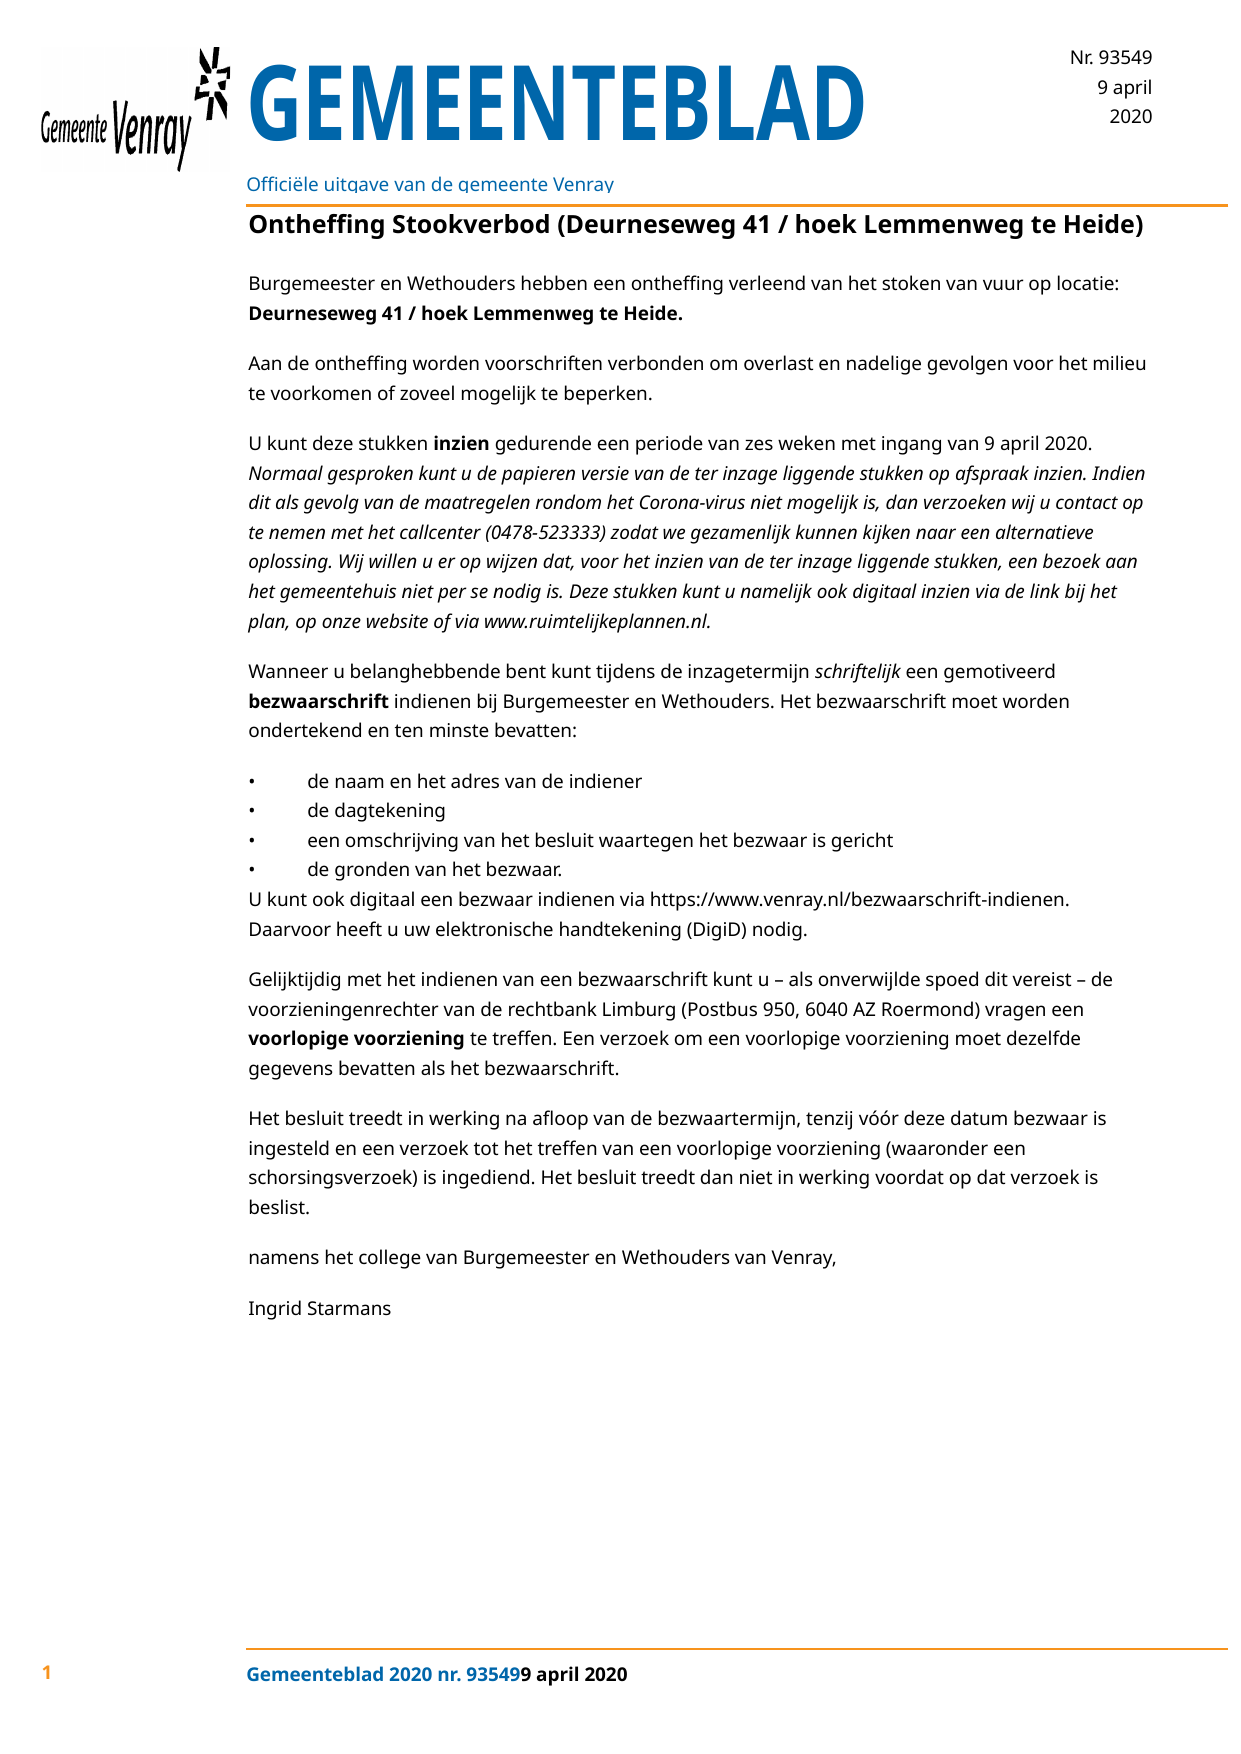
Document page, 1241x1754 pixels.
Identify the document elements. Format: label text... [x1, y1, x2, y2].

text Gelijktijdig met het indienen van een bezwaarschrift kunt u – als onverwijlde spoed dit vereist – de voorzieningenrechter van de rechtbank Limburg (Postbus 950, 6040 AZ Roermond) vragen een voorlopige voorziening te treffen. Een verzoek om een voorlopige voorziening moet dezelfde gegevens bevatten als het bezwaarschrift. [248, 966, 1152, 1081]
text Ontheffing Stookverbod (Deurneseweg 41 / hoek Lemmenweg te Heide) [248, 207, 1152, 241]
list de gronden van het bezwaar. [248, 857, 1152, 882]
list de dagtekening [248, 797, 1152, 823]
text Burgemeester en Wethouders hebben een ontheffing verleend van het stoken van vuur op locatie: Deurneseweg 41 / hoek Lemmenweg te Heide. [248, 270, 1152, 326]
text Aan de ontheffing worden voorschriften verbonden om overlast en nadelige gevolgen voor het milieu te voorkomen of zoveel mogelijk te beperken. [248, 350, 1152, 406]
text U kunt ook digitaal een bezwaar indienen via https://www.venray.nl/bezwaarschrift-indienen. Daarvoor heeft u uw elektronische handtekening (DigiD) nodig. [248, 886, 1152, 941]
picture [41, 47, 231, 172]
list de naam en het adres van de indiener [248, 768, 1152, 793]
text Wanneer u belanghebbende bent kunt tijdens de inzagetermijn schriftelijk een gemotiveerd bezwaarschrift indienen bij Burgemeester en Wethouders. Het bezwaarschrift moet worden ondertekend en ten minste bevatten: [248, 658, 1152, 743]
text Ingrid Starmans [248, 1295, 1152, 1321]
text Het besluit treedt in werking na afloop van de bezwaartermijn, tenzij vóór deze datum bezwaar is ingesteld en een verzoek tot het treffen van een voorlopige voorziening (waaronder een schorsingsverzoek) is ingediend. Het besluit treedt dan niet in werking voordat op dat verzoek is beslist. [248, 1105, 1152, 1220]
text namens het college van Burgemeester en Wethouders van Venray, [248, 1244, 1152, 1270]
list een omschrijving van het besluit waartegen het bezwaar is gericht [248, 827, 1152, 853]
text U kunt deze stukken inzien gedurende een periode van zes weken met ingang van 9 april 2020. Normaal gesproken kunt u de papieren versie van de ter inzage liggende stukken op afspraak inzien. Indien dit als gevolg van de maatregelen rondom het Corona-virus niet mogelijk is, dan verzoeken wij u contact op te nemen met het callcenter (0478-523333) zodat we gezamenlijk kunnen kijken naar een alternatieve oplossing. Wij willen u er op wijzen dat, voor het inzien van de ter inzage liggende stukken, een bezoek aan het gemeentehuis niet per se nodig is. Deze stukken kunt u namelijk ook digitaal inzien via de link bij het plan, op onze website of via www.ruimtelijkeplannen.nl. [248, 430, 1152, 633]
